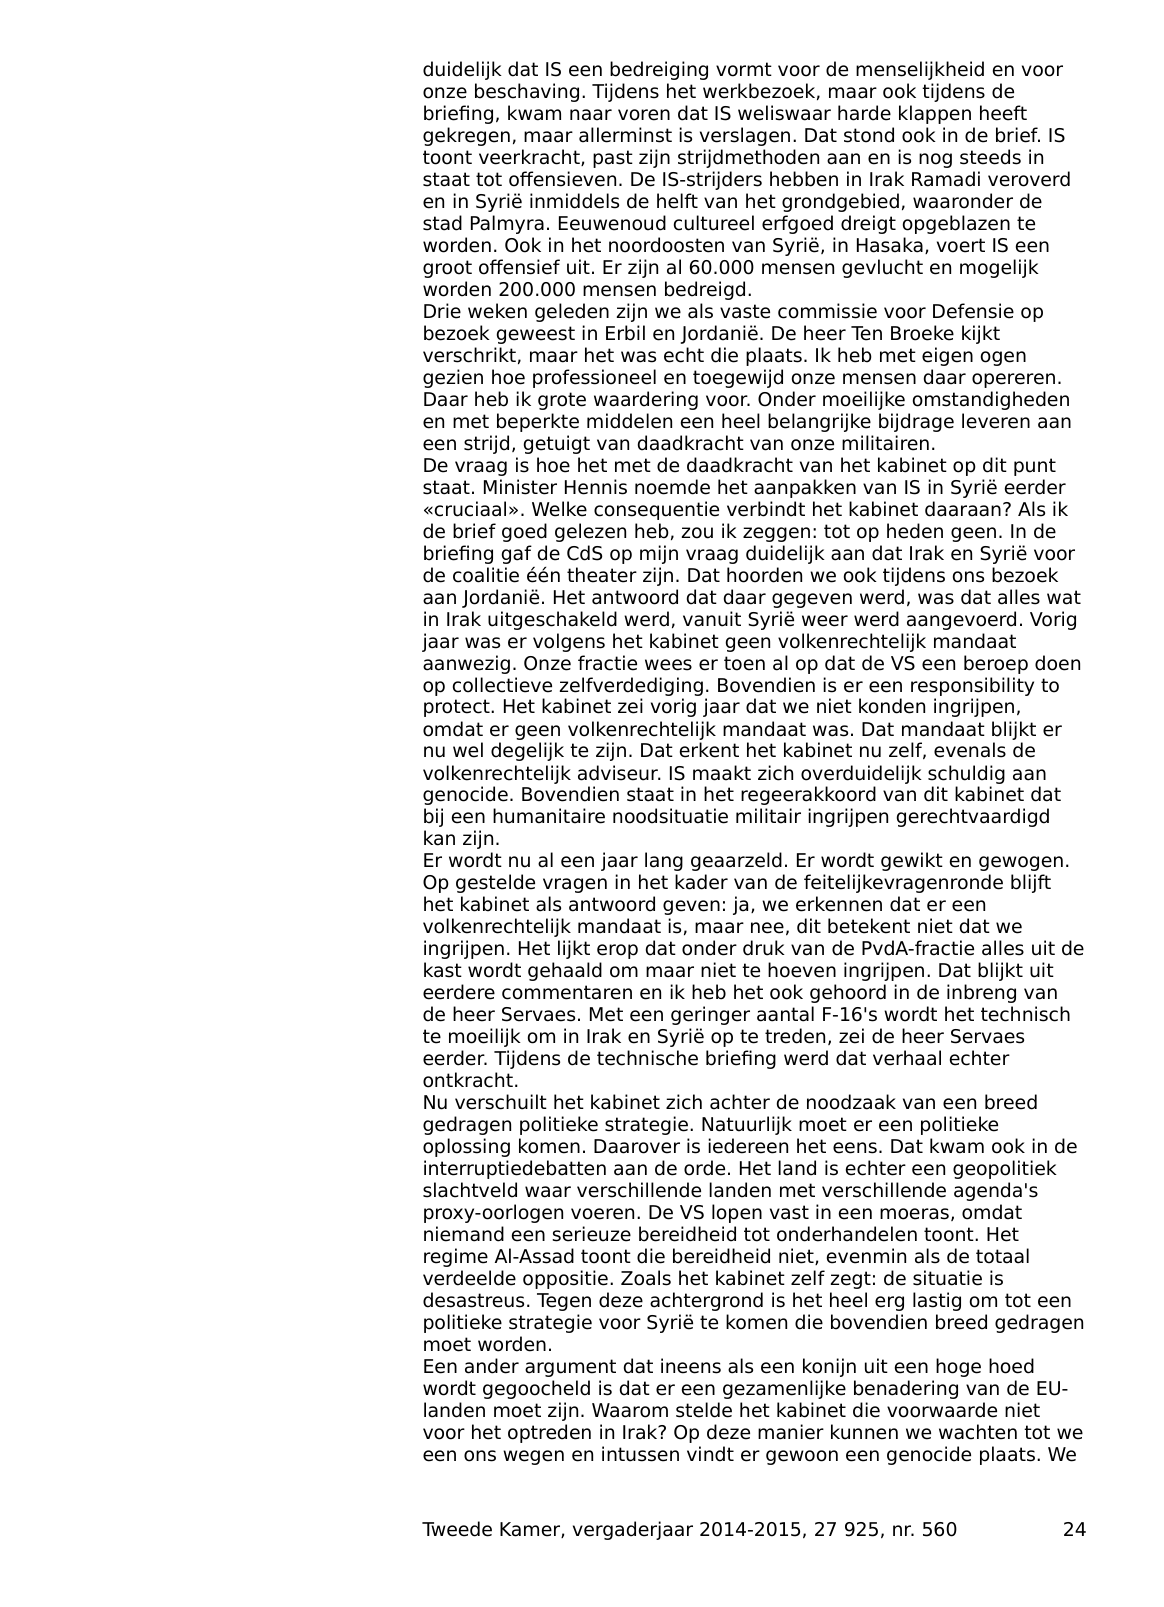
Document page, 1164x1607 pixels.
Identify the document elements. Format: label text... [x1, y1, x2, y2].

text Een ander argument dat ineens als een konijn uit een hoge hoed wordt gegoocheld is dat er een gezamenlijke benadering van de EU-landen moet zijn. Waarom stelde het kabinet die voorwaarde niet voor het optreden in Irak? Op deze manier kunnen we wachten tot we een ons wegen en intussen vindt er gewoon een genocide plaats. We [422, 1356, 1087, 1466]
text De vraag is hoe het met de daadkracht van het kabinet op dit punt staat. Minister Hennis noemde het aanpakken van IS in Syrië eerder «cruciaal». Welke consequentie verbindt het kabinet daaraan? Als ik de brief goed gelezen heb, zou ik zeggen: tot op heden geen. In de briefing gaf de CdS op mijn vraag duidelijk aan dat Irak en Syrië voor de coalitie één theater zijn. Dat hoorden we ook tijdens ons bezoek aan Jordanië. Het antwoord dat daar gegeven werd, was dat alles wat in Irak uitgeschakeld werd, vanuit Syrië weer werd aangevoerd. Vorig jaar was er volgens het kabinet geen volkenrechtelijk mandaat aanwezig. Onze fractie wees er toen al op dat de VS een beroep doen op collectieve zelfverdediging. Bovendien is er een responsibility to protect. Het kabinet zei vorig jaar dat we niet konden ingrijpen, omdat er geen volkenrechtelijk mandaat was. Dat mandaat blijkt er nu wel degelijk te zijn. Dat erkent het kabinet nu zelf, evenals de volkenrechtelijk adviseur. IS maakt zich overduidelijk schuldig aan genocide. Bovendien staat in het regeerakkoord van dit kabinet dat bij een humanitaire noodsituatie militair ingrijpen gerechtvaardigd kan zijn. [422, 455, 1087, 850]
text Drie weken geleden zijn we als vaste commissie voor Defensie op bezoek geweest in Erbil en Jordanië. De heer Ten Broeke kijkt verschrikt, maar het was echt die plaats. Ik heb met eigen ogen gezien hoe professioneel en toegewijd onze mensen daar opereren. Daar heb ik grote waardering voor. Onder moeilijke omstandigheden en met beperkte middelen een heel belangrijke bijdrage leveren aan een strijd, getuigt van daadkracht van onze militairen. [422, 301, 1087, 455]
text duidelijk dat IS een bedreiging vormt voor de menselijkheid en voor onze beschaving. Tijdens het werkbezoek, maar ook tijdens de briefing, kwam naar voren dat IS weliswaar harde klappen heeft gekregen, maar allerminst is verslagen. Dat stond ook in de brief. IS toont veerkracht, past zijn strijdmethoden aan en is nog steeds in staat tot offensieven. De IS-strijders hebben in Irak Ramadi veroverd en in Syrië inmiddels de helft van het grondgebied, waaronder de stad Palmyra. Eeuwenoud cultureel erfgoed dreigt opgeblazen te worden. Ook in het noordoosten van Syrië, in Hasaka, voert IS een groot offensief uit. Er zijn al 60.000 mensen gevlucht en mogelijk worden 200.000 mensen bedreigd. [422, 59, 1087, 301]
text Er wordt nu al een jaar lang geaarzeld. Er wordt gewikt en gewogen. Op gestelde vragen in het kader van de feitelijkevragenronde blijft het kabinet als antwoord geven: ja, we erkennen dat er een volkenrechtelijk mandaat is, maar nee, dit betekent niet dat we ingrijpen. Het lijkt erop dat onder druk van de PvdA-fractie alles uit de kast wordt gehaald om maar niet te hoeven ingrijpen. Dat blijkt uit eerdere commentaren en ik heb het ook gehoord in de inbreng van de heer Servaes. Met een geringer aantal F-16's wordt het technisch te moeilijk om in Irak en Syrië op te treden, zei de heer Servaes eerder. Tijdens de technische briefing werd dat verhaal echter ontkracht. [422, 850, 1087, 1092]
text Nu verschuilt het kabinet zich achter de noodzaak van een breed gedragen politieke strategie. Natuurlijk moet er een politieke oplossing komen. Daarover is iedereen het eens. Dat kwam ook in de interruptiedebatten aan de orde. Het land is echter een geopolitiek slachtveld waar verschillende landen met verschillende agenda's proxy-oorlogen voeren. De VS lopen vast in een moeras, omdat niemand een serieuze bereidheid tot onderhandelen toont. Het regime Al-Assad toont die bereidheid niet, evenmin als de totaal verdeelde oppositie. Zoals het kabinet zelf zegt: de situatie is desastreus. Tegen deze achtergrond is het heel erg lastig om tot een politieke strategie voor Syrië te komen die bovendien breed gedragen moet worden. [422, 1092, 1087, 1356]
